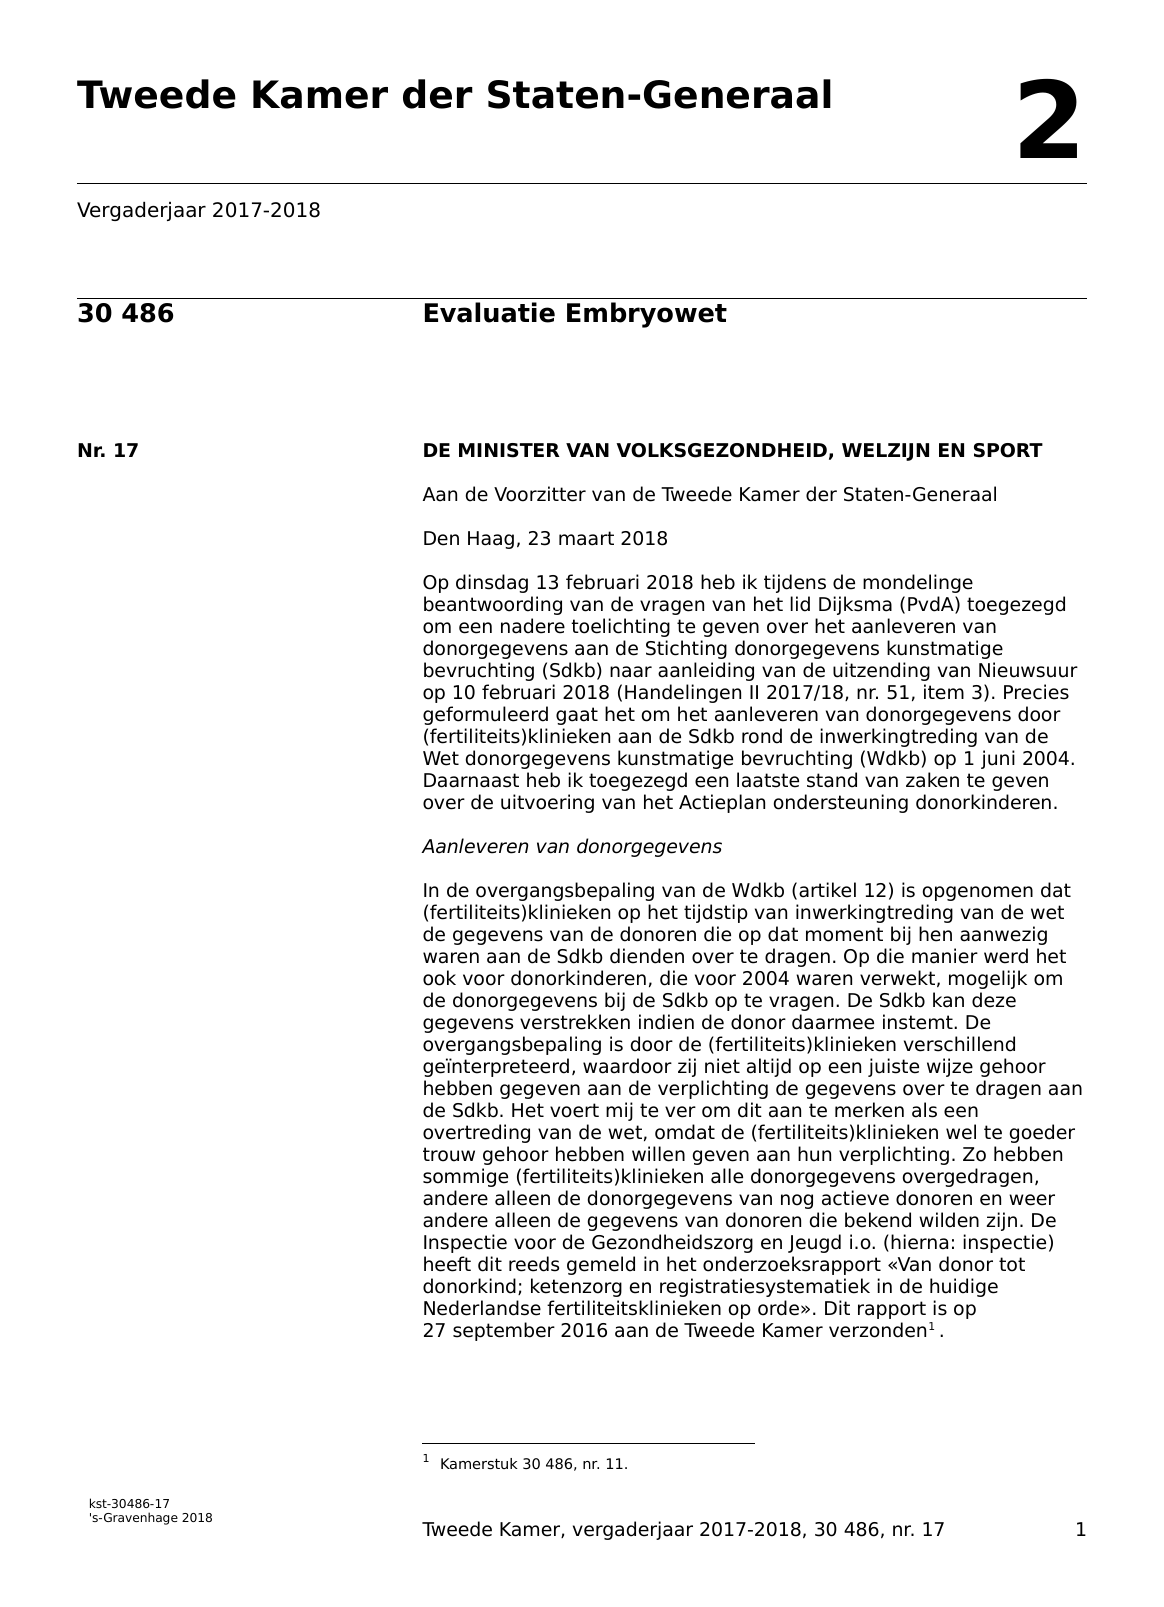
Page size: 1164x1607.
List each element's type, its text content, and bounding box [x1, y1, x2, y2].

subtitle Aanleveren van donorgegevens [422, 836, 1087, 858]
table_header 2 [886, 59, 1087, 183]
table_header Tweede Kamer der Staten-Generaal [77, 59, 886, 183]
text In de overgangsbepaling van de Wdkb (artikel 12) is opgenomen dat (fertiliteits)klinieken op het tijdstip van inwerkingtreding van de wet de gegevens van de donoren die op dat moment bij hen aanwezig waren aan de Sdkb dienden over te dragen. Op die manier werd het ook voor donorkinderen, die voor 2004 waren verwekt, mogelijk om de donorgegevens bij de Sdkb op te vragen. De Sdkb kan deze gegevens verstrekken indien de donor daarmee instemt. De overgangsbepaling is door de (fertiliteits)klinieken verschillend geïnterpreteerd, waardoor zij niet altijd op een juiste wijze gehoor hebben gegeven aan de verplichting de gegevens over te dragen aan de Sdkb. Het voert mij te ver om dit aan te merken als een overtreding van de wet, omdat de (fertiliteits)klinieken wel te goeder trouw gehoor hebben willen geven aan hun verplichting. Zo hebben sommige (fertiliteits)klinieken alle donorgegevens overgedragen, andere alleen de donorgegevens van nog actieve donoren en weer andere alleen de gegevens van donoren die bekend wilden zijn. De Inspectie voor de Gezondheidszorg en Jeugd i.o. (hierna: inspectie) heeft dit reeds gemeld in het onderzoeksrapport «Van donor tot donorkind; ketenzorg en registratiesystematiek in de huidige Nederlandse fertiliteitsklinieken op orde». Dit rapport is op 27 september 2016 aan de Tweede Kamer verzonden. [422, 880, 1087, 1342]
text 's-Gravenhage 2018 [88, 1511, 323, 1525]
text Aan de Voorzitter van de Tweede Kamer der Staten-Generaal [422, 484, 1087, 506]
text Den Haag, 23 maart 2018 [422, 528, 1087, 550]
subtitle 30 486 Evaluatie Embryowet [77, 299, 1087, 329]
text kst-30486-17 [88, 1497, 323, 1511]
text Kamerstuk 30 486, nr. 11. [422, 1452, 1087, 1474]
table_cell Vergaderjaar 2017-2018 [77, 184, 1087, 298]
subtitle Nr. 17 DE MINISTER VAN VOLKSGEZONDHEID, WELZIJN EN SPORT [77, 440, 1087, 462]
text Op dinsdag 13 februari 2018 heb ik tijdens de mondelinge beantwoording van de vragen van het lid Dijksma (PvdA) toegezegd om een nadere toelichting te geven over het aanleveren van donorgegevens aan de Stichting donorgegevens kunstmatige bevruchting (Sdkb) naar aanleiding van de uitzending van Nieuwsuur op 10 februari 2018 (Handelingen II 2017/18, nr. 51, item 3). Precies geformuleerd gaat het om het aanleveren van donorgegevens door (fertiliteits)klinieken aan de Sdkb rond de inwerkingtreding van de Wet donorgegevens kunstmatige bevruchting (Wdkb) op 1 juni 2004. Daarnaast heb ik toegezegd een laatste stand van zaken te geven over de uitvoering van het Actieplan ondersteuning donorkinderen. [422, 572, 1087, 814]
